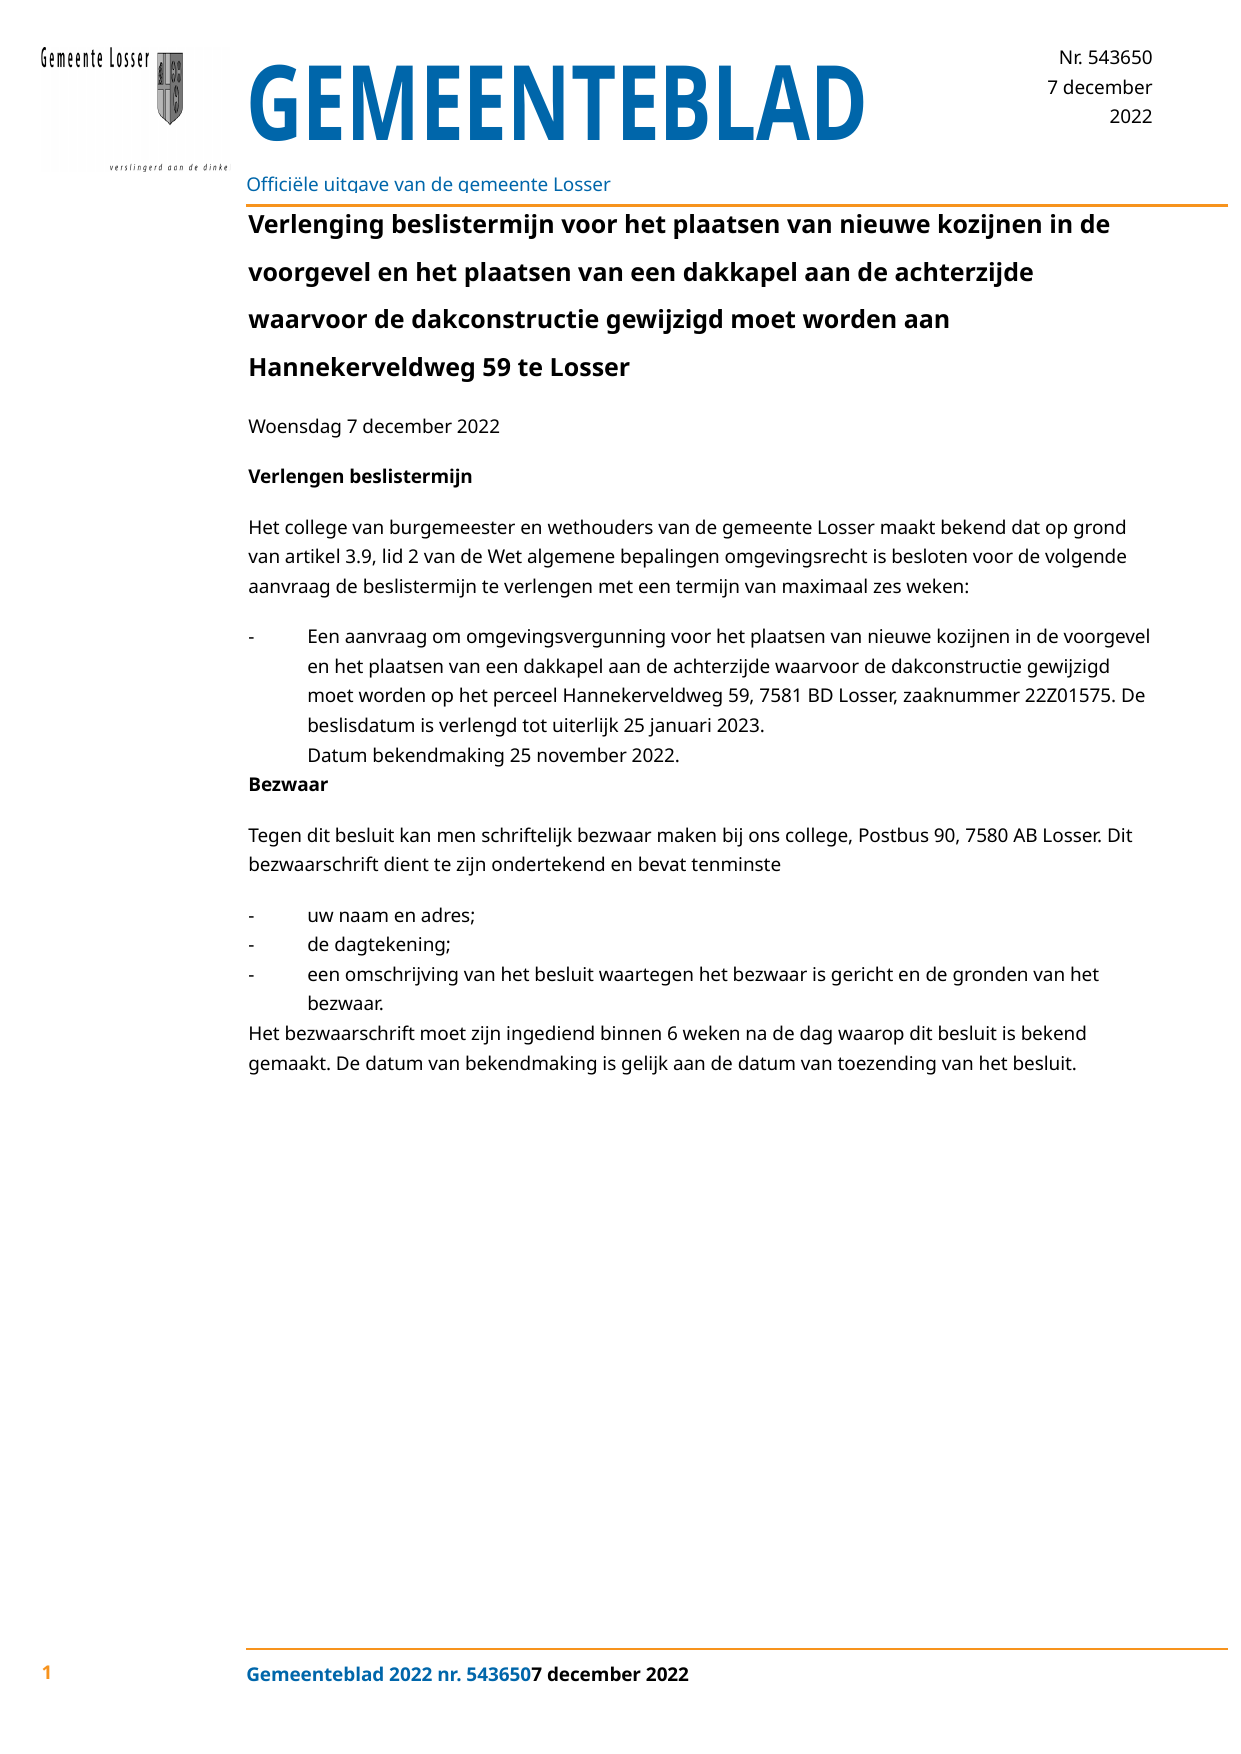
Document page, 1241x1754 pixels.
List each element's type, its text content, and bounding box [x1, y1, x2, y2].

text Verlengen beslistermijn [248, 463, 1152, 489]
list een omschrijving van het besluit waartegen het bezwaar is gericht en de gronden van het bezwaar. [248, 961, 1152, 1016]
text Tegen dit besluit kan men schriftelijk bezwaar maken bij ons college, Postbus 90, 7580 AB Losser. Dit bezwaarschrift dient te zijn ondertekend en bevat tenminste [248, 822, 1152, 877]
list Datum bekendmaking 25 november 2022. [248, 742, 1152, 768]
list uw naam en adres; [248, 902, 1152, 928]
picture [41, 47, 231, 172]
list de dagtekening; [248, 931, 1152, 957]
text Verlenging beslistermijn voor het plaatsen van nieuwe kozijnen in de voorgevel en het plaatsen van een dakkapel aan de achterzijde waarvoor de dakconstructie gewijzigd moet worden aan Hannekerveldweg 59 te Losser [248, 207, 1152, 384]
text Het bezwaarschrift moet zijn ingediend binnen 6 weken na de dag waarop dit besluit is bekend gemaakt. De datum van bekendmaking is gelijk aan de datum van toezending van het besluit. [248, 1020, 1152, 1076]
text Bezwaar [248, 771, 1152, 797]
text Woensdag 7 december 2022 [248, 413, 1152, 439]
text Het college van burgemeester en wethouders van de gemeente Losser maakt bekend dat op grond van artikel 3.9, lid 2 van de Wet algemene bepalingen omgevingsrecht is besloten voor de volgende aanvraag de beslistermijn te verlengen met een termijn van maximaal zes weken: [248, 514, 1152, 599]
list Een aanvraag om omgevingsvergunning voor het plaatsen van nieuwe kozijnen in de voorgevel en het plaatsen van een dakkapel aan de achterzijde waarvoor de dakconstructie gewijzigd moet worden op het perceel Hannekerveldweg 59, 7581 BD Losser, zaaknummer 22Z01575. De beslisdatum is verlengd tot uiterlijk 25 januari 2023. [248, 623, 1152, 738]
